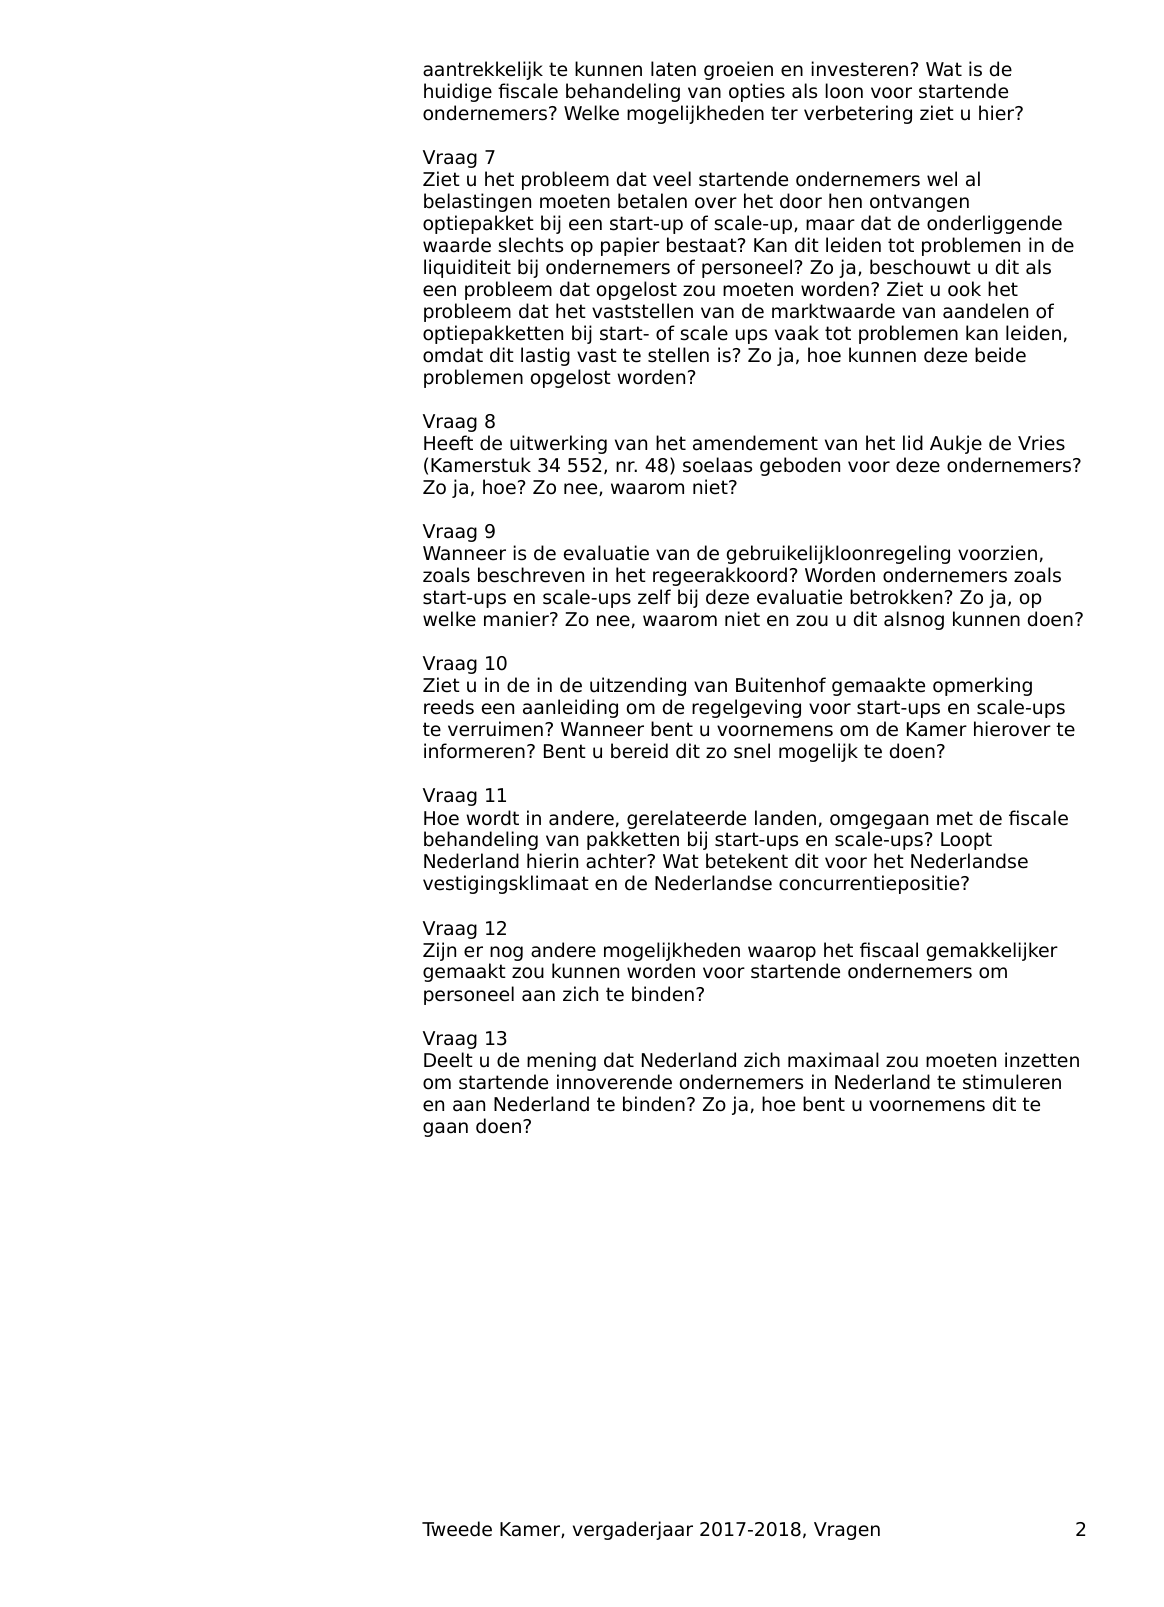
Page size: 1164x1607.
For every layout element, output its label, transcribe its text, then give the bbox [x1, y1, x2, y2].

text Deelt u de mening dat Nederland zich maximaal zou moeten inzetten om startende innoverende ondernemers in Nederland te stimuleren en aan Nederland te binden? Zo ja, hoe bent u voornemens dit te gaan doen? [422, 1049, 1087, 1137]
text Vraag 9 [422, 521, 1087, 543]
text Vraag 7 [422, 147, 1087, 169]
text Ziet u het probleem dat veel startende ondernemers wel al belastingen moeten betalen over het door hen ontvangen optiepakket bij een start-up of scale-up, maar dat de onderliggende waarde slechts op papier bestaat? Kan dit leiden tot problemen in de liquiditeit bij ondernemers of personeel? Zo ja, beschouwt u dit als een probleem dat opgelost zou moeten worden? Ziet u ook het probleem dat het vaststellen van de marktwaarde van aandelen of optiepakketten bij start- of scale ups vaak tot problemen kan leiden, omdat dit lastig vast te stellen is? Zo ja, hoe kunnen deze beide problemen opgelost worden? [422, 169, 1087, 389]
text Heeft de uitwerking van het amendement van het lid Aukje de Vries (Kamerstuk 34 552, nr. 48) soelaas geboden voor deze ondernemers? Zo ja, hoe? Zo nee, waarom niet? [422, 433, 1087, 499]
text Hoe wordt in andere, gerelateerde landen, omgegaan met de fiscale behandeling van pakketten bij start-ups en scale-ups? Loopt Nederland hierin achter? Wat betekent dit voor het Nederlandse vestigingsklimaat en de Nederlandse concurrentiepositie? [422, 807, 1087, 895]
text Wanneer is de evaluatie van de gebruikelijkloonregeling voorzien, zoals beschreven in het regeerakkoord? Worden ondernemers zoals start-ups en scale-ups zelf bij deze evaluatie betrokken? Zo ja, op welke manier? Zo nee, waarom niet en zou u dit alsnog kunnen doen? [422, 543, 1087, 631]
text Vraag 12 [422, 917, 1087, 939]
text aantrekkelijk te kunnen laten groeien en investeren? Wat is de huidige fiscale behandeling van opties als loon voor startende ondernemers? Welke mogelijkheden ter verbetering ziet u hier? [422, 59, 1087, 125]
text Ziet u in de in de uitzending van Buitenhof gemaakte opmerking reeds een aanleiding om de regelgeving voor start-ups en scale-ups te verruimen? Wanneer bent u voornemens om de Kamer hierover te informeren? Bent u bereid dit zo snel mogelijk te doen? [422, 675, 1087, 763]
text Zijn er nog andere mogelijkheden waarop het fiscaal gemakkelijker gemaakt zou kunnen worden voor startende ondernemers om personeel aan zich te binden? [422, 939, 1087, 1005]
text Vraag 10 [422, 653, 1087, 675]
text Vraag 13 [422, 1028, 1087, 1049]
text Vraag 8 [422, 411, 1087, 433]
text Vraag 11 [422, 785, 1087, 807]
